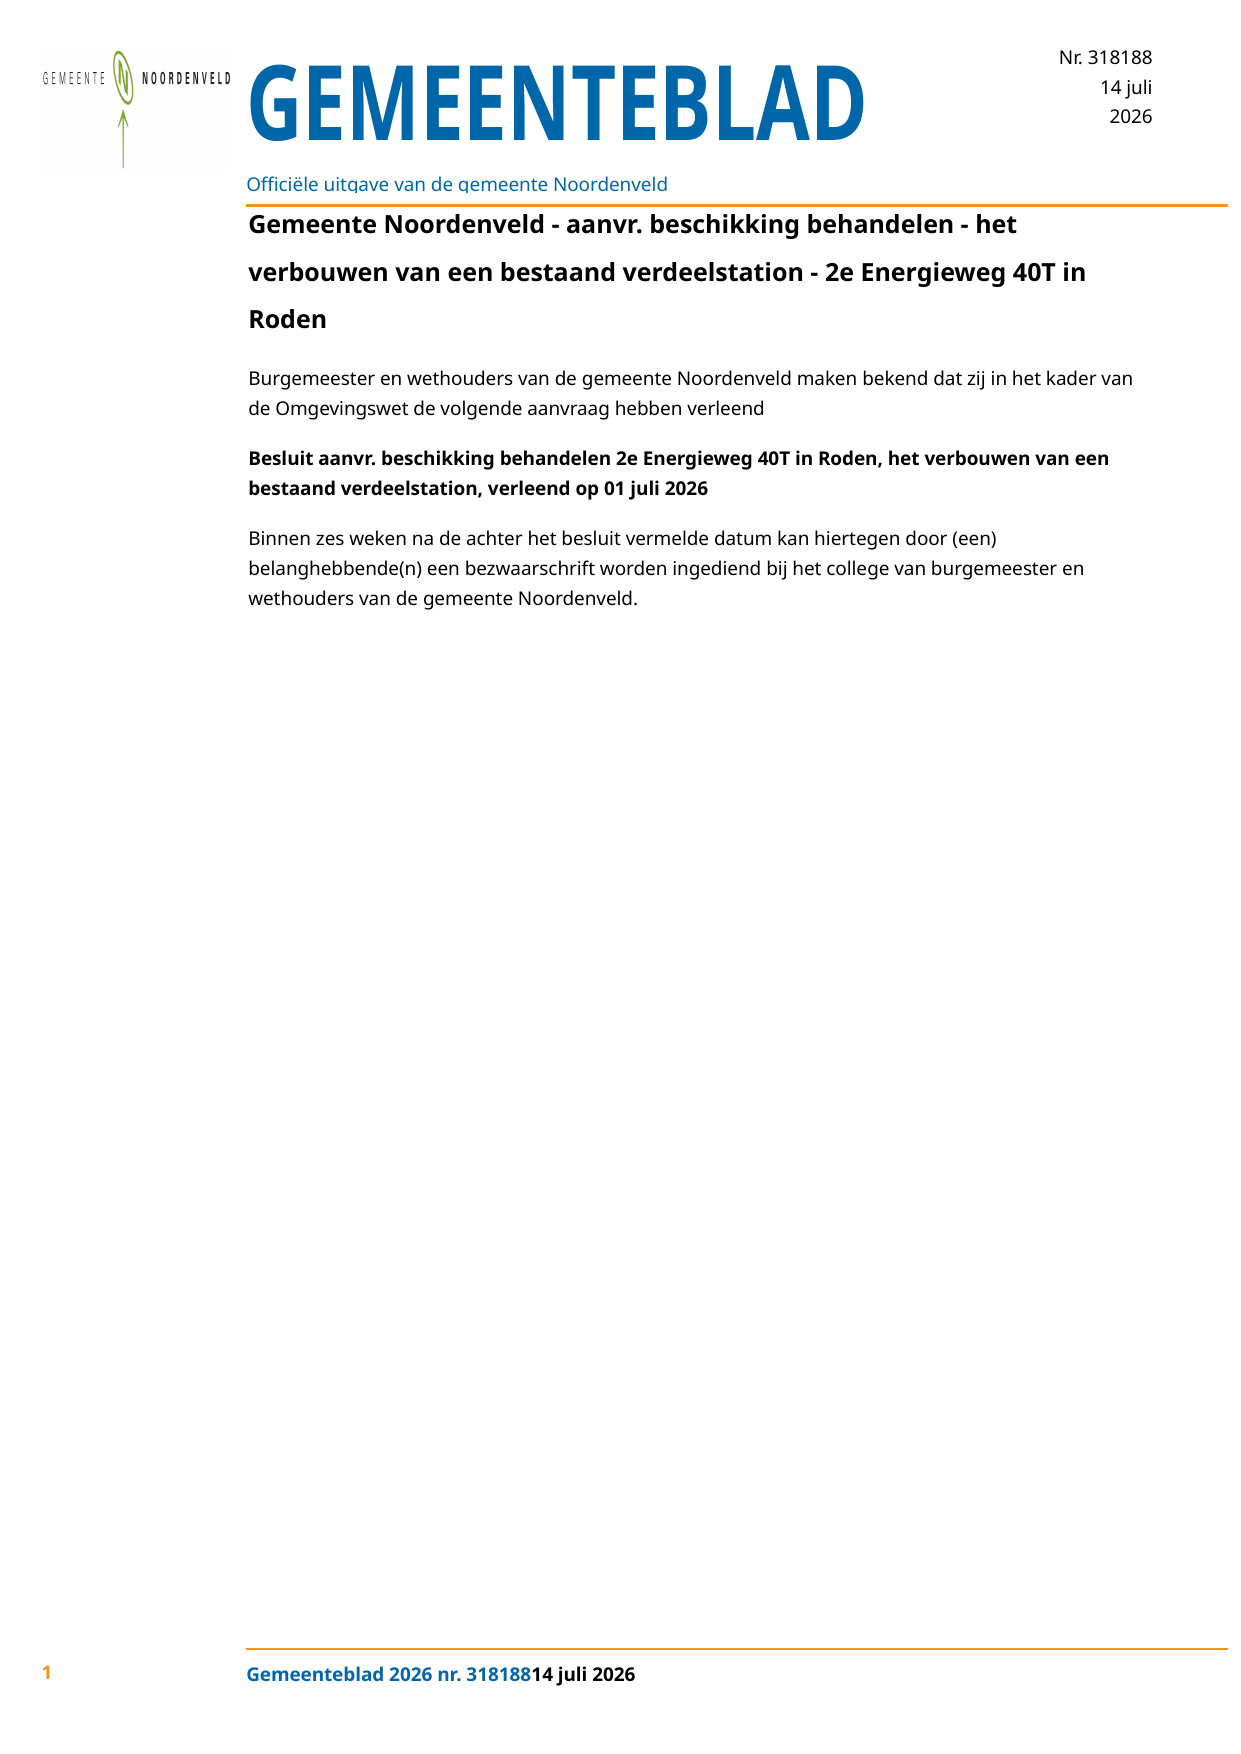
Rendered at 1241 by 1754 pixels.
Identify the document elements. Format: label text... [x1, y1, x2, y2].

text Gemeente Noordenveld - aanvr. beschikking behandelen - het verbouwen van een bestaand verdeelstation - 2e Energieweg 40T in Roden [248, 207, 1152, 336]
text Besluit aanvr. beschikking behandelen 2e Energieweg 40T in Roden, het verbouwen van een bestaand verdeelstation, verleend op 01 juli 2026 [248, 446, 1152, 501]
picture [41, 47, 231, 172]
text Burgemeester en wethouders van de gemeente Noordenveld maken bekend dat zij in het kader van de Omgevingswet de volgende aanvraag hebben verleend [248, 366, 1152, 421]
text Binnen zes weken na de achter het besluit vermelde datum kan hiertegen door (een) belanghebbende(n) een bezwaarschrift worden ingediend bij het college van burgemeester en wethouders van de gemeente Noordenveld. [248, 526, 1152, 610]
